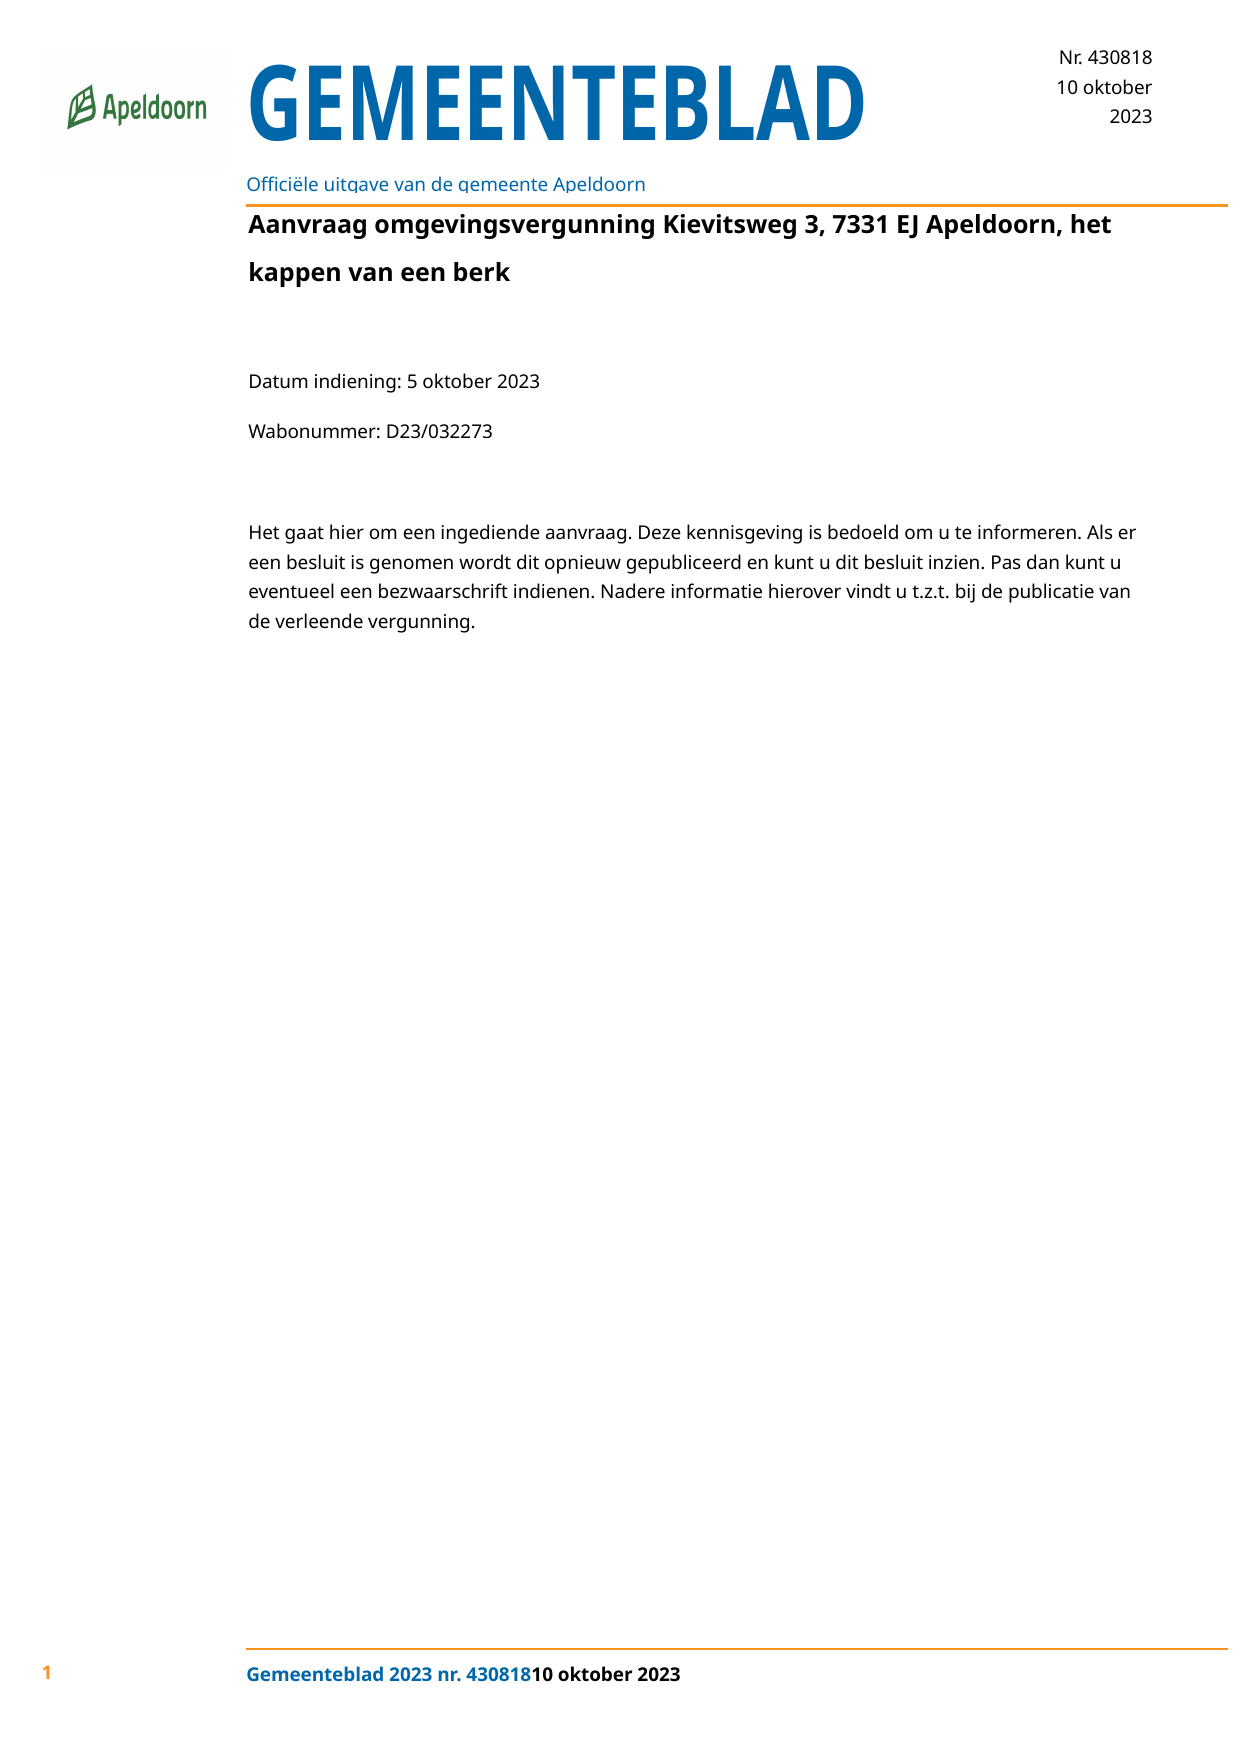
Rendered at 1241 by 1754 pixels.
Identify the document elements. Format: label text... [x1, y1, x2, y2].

text Wabonummer: D23/032273 [248, 419, 1152, 444]
text Datum indiening: 5 oktober 2023 [248, 368, 1152, 394]
text Het gaat hier om een ingediende aanvraag. Deze kennisgeving is bedoeld om u te informeren. Als er een besluit is genomen wordt dit opnieuw gepubliceerd en kunt u dit besluit inzien. Pas dan kunt u eventueel een bezwaarschrift indienen. Nadere informatie hierover vindt u t.z.t. bij de publicatie van de verleende vergunning. [248, 519, 1152, 634]
picture [41, 47, 231, 172]
text Aanvraag omgevingsvergunning Kievitsweg 3, 7331 EJ Apeldoorn, het kappen van een berk [248, 207, 1152, 288]
